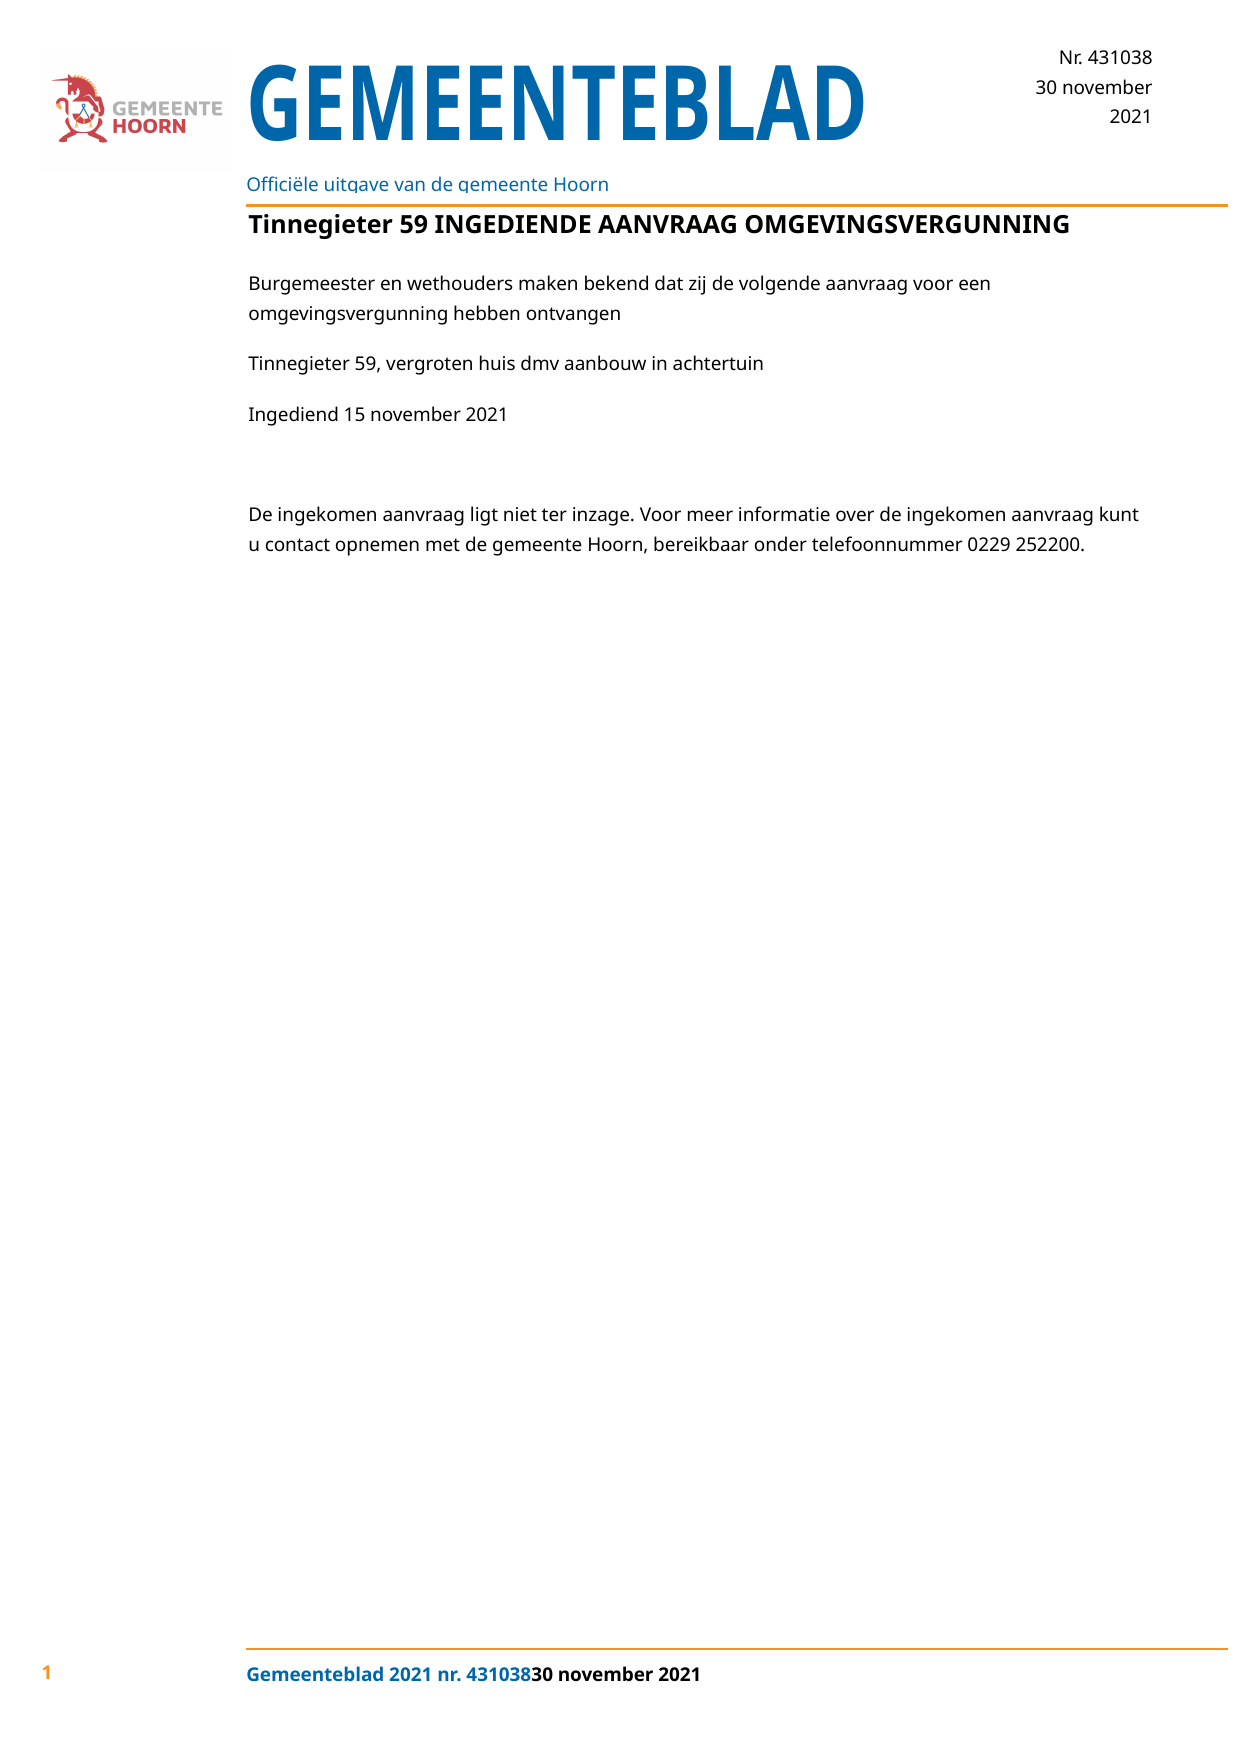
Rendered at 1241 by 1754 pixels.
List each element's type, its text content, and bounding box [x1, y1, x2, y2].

text Ingediend 15 november 2021 [248, 401, 1152, 426]
text Tinnegieter 59 INGEDIENDE AANVRAAG OMGEVINGSVERGUNNING [248, 207, 1152, 241]
picture [41, 47, 231, 172]
text Tinnegieter 59, vergroten huis dmv aanbouw in achtertuin [248, 350, 1152, 376]
text De ingekomen aanvraag ligt niet ter inzage. Voor meer informatie over de ingekomen aanvraag kunt u contact opnemen met de gemeente Hoorn, bereikbaar onder telefoonnummer 0229 252200. [248, 502, 1152, 557]
text Burgemeester en wethouders maken bekend dat zij de volgende aanvraag voor een omgevingsvergunning hebben ontvangen [248, 270, 1152, 326]
